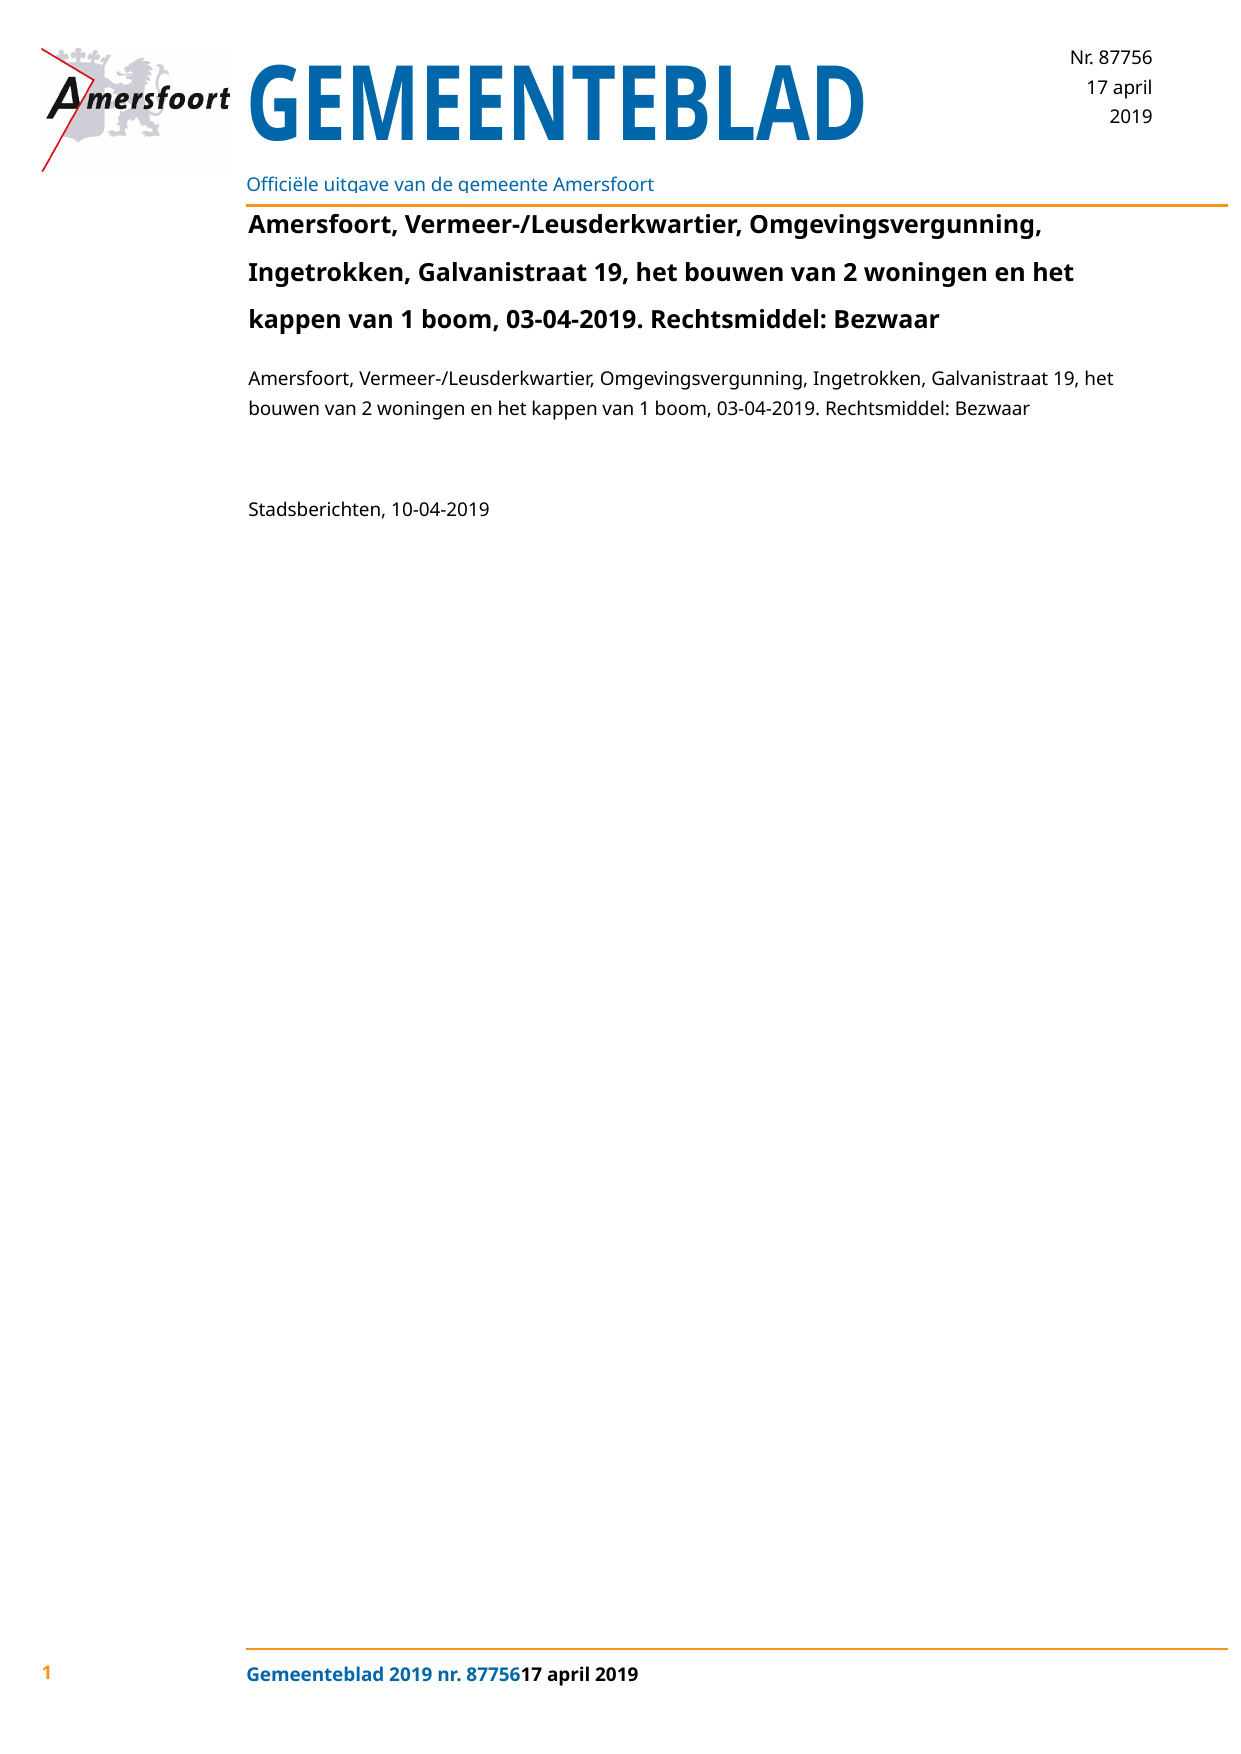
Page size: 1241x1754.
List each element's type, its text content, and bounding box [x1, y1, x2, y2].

picture [41, 47, 231, 172]
text Amersfoort, Vermeer-/Leusderkwartier, Omgevingsvergunning, Ingetrokken, Galvanistraat 19, het bouwen van 2 woningen en het kappen van 1 boom, 03-04-2019. Rechtsmiddel: Bezwaar [248, 366, 1152, 421]
text Stadsberichten, 10-04-2019 [248, 496, 1152, 522]
text Amersfoort, Vermeer-/Leusderkwartier, Omgevingsvergunning, Ingetrokken, Galvanistraat 19, het bouwen van 2 woningen en het kappen van 1 boom, 03-04-2019. Rechtsmiddel: Bezwaar [248, 207, 1152, 336]
